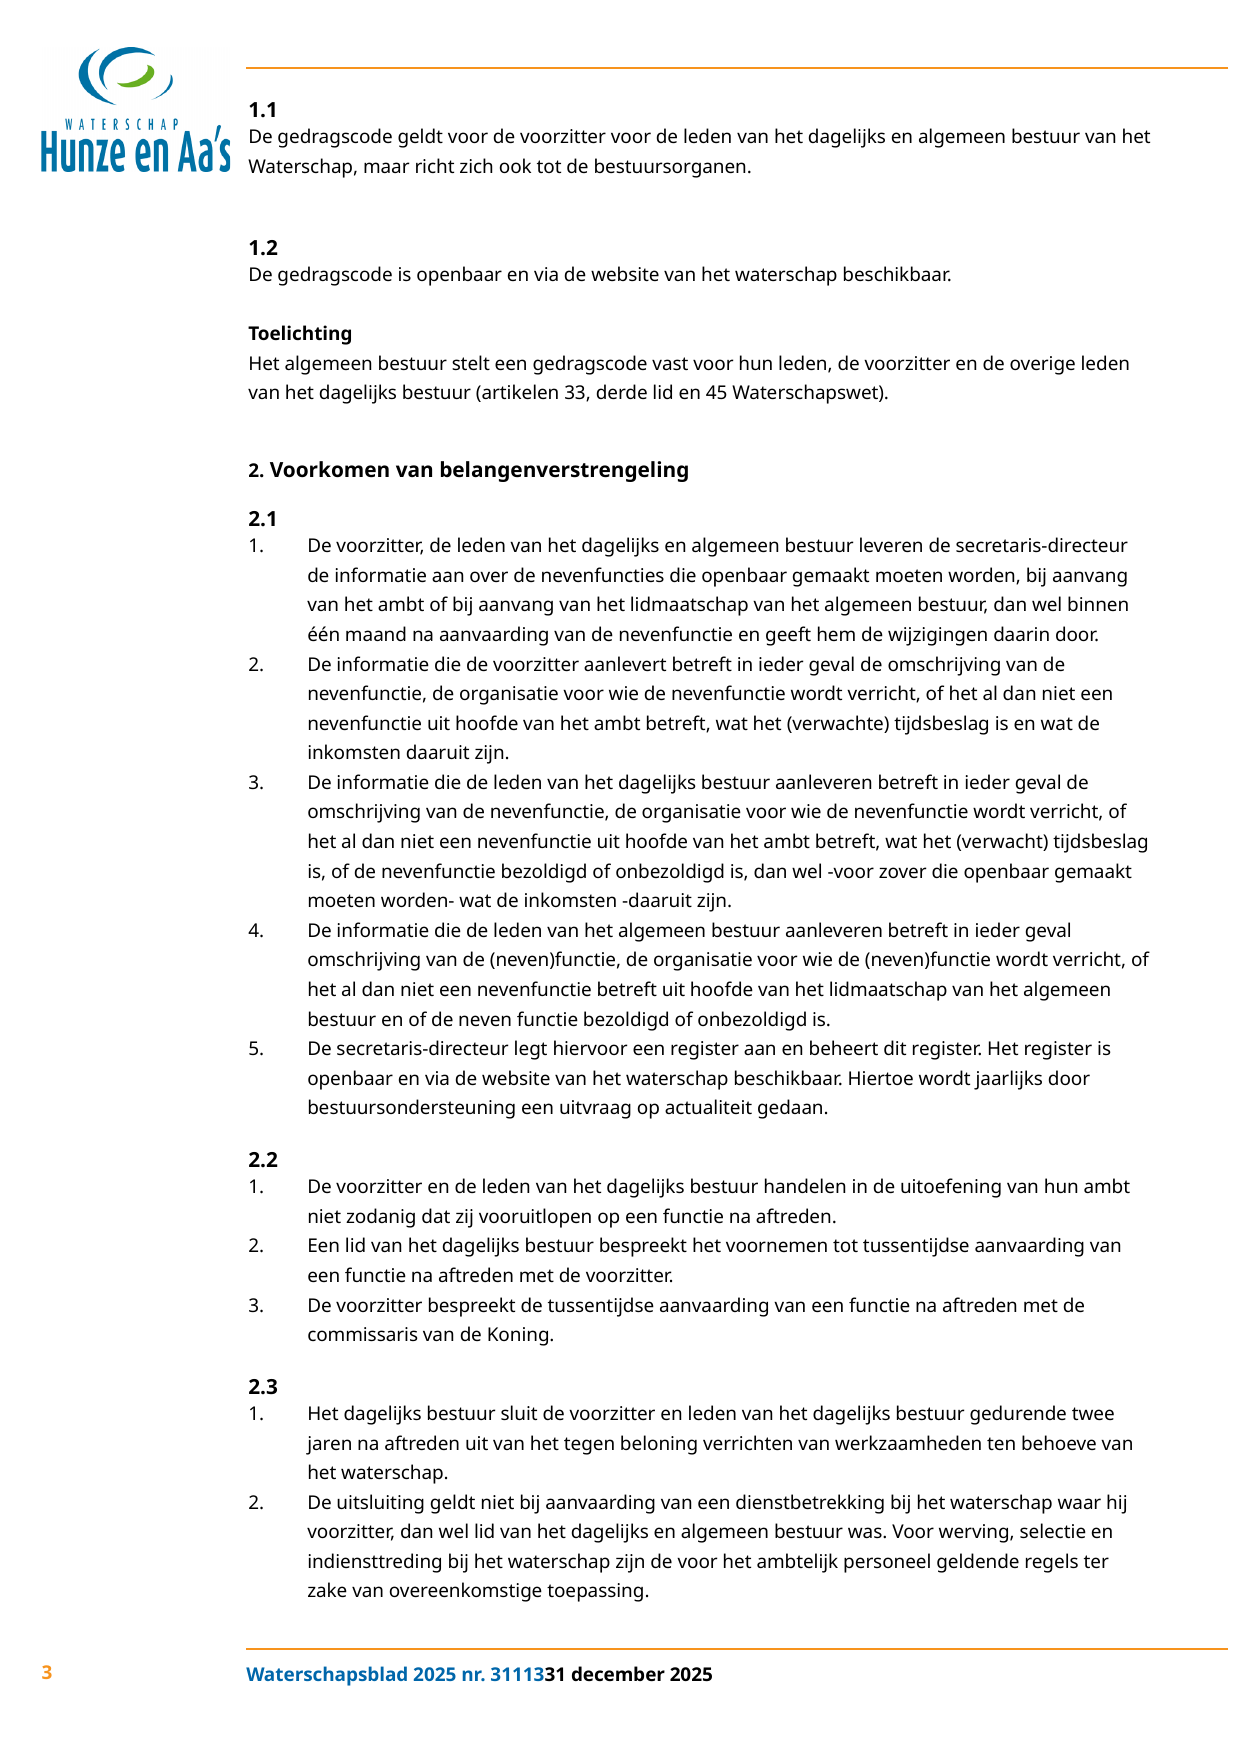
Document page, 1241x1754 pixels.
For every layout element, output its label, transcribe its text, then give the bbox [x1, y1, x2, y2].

text 1.1 [248, 95, 1152, 123]
text 2.3 [248, 1372, 1152, 1400]
list De voorzitter bespreekt de tussentijdse aanvaarding van een functie na aftreden met de commissaris van de Koning. [248, 1292, 1152, 1347]
list De voorzitter en de leden van het dagelijks bestuur handelen in de uitoefening van hun ambt niet zodanig dat zij vooruitlopen op een functie na aftreden. [248, 1173, 1152, 1229]
text Het algemeen bestuur stelt een gedragscode vast voor hun leden, de voorzitter en de overige leden van het dagelijks bestuur (artikelen 33, derde lid en 45 Waterschapswet). [248, 350, 1152, 405]
text 1.2 [248, 233, 1152, 261]
list De secretaris-directeur legt hiervoor een register aan en beheert dit register. Het register is openbaar en via de website van het waterschap beschikbaar. Hiertoe wordt jaarlijks door bestuursondersteuning een uitvraag op actualiteit gedaan. [248, 1035, 1152, 1120]
list De voorzitter, de leden van het dagelijks en algemeen bestuur leveren de secretaris-directeur de informatie aan over de nevenfuncties die openbaar gemaakt moeten worden, bij aanvang van het ambt of bij aanvang van het lidmaatschap van het algemeen bestuur, dan wel binnen één maand na aanvaarding van de nevenfunctie en geeft hem de wijzigingen daarin door. [248, 532, 1152, 647]
list De informatie die de leden van het algemeen bestuur aanleveren betreft in ieder geval omschrijving van de (neven)functie, de organisatie voor wie de (neven)functie wordt verricht, of het al dan niet een nevenfunctie betreft uit hoofde van het lidmaatschap van het algemeen bestuur en of de neven functie bezoldigd of onbezoldigd is. [248, 917, 1152, 1032]
list De informatie die de voorzitter aanlevert betreft in ieder geval de omschrijving van de nevenfunctie, de organisatie voor wie de nevenfunctie wordt verricht, of het al dan niet een nevenfunctie uit hoofde van het ambt betreft, wat het (verwachte) tijdsbeslag is en wat de inkomsten daaruit zijn. [248, 651, 1152, 765]
text 2.1 [248, 504, 1152, 532]
text 2. Voorkomen van belangenverstrengeling [248, 455, 1152, 483]
text De gedragscode is openbaar en via de website van het waterschap beschikbaar. [248, 261, 1152, 287]
picture [226, 145, 231, 156]
text De gedragscode geldt voor de voorzitter voor de leden van het dagelijks en algemeen bestuur van het Waterschap, maar richt zich ook tot de bestuursorganen. [248, 123, 1152, 178]
picture [183, 163, 191, 172]
list Een lid van het dagelijks bestuur bespreekt het voornemen tot tussentijdse aanvaarding van een functie na aftreden met de voorzitter. [248, 1233, 1152, 1288]
picture [41, 47, 231, 172]
text 2.2 [248, 1145, 1152, 1173]
list De uitsluiting geldt niet bij aanvaarding van een dienstbetrekking bij het waterschap waar hij voorzitter, dan wel lid van het dagelijks en algemeen bestuur was. Voor werving, selectie en indiensttreding bij het waterschap zijn de voor het ambtelijk personeel geldende regels ter zake van overeenkomstige toepassing. [248, 1489, 1152, 1603]
picture [47, 154, 51, 172]
list De informatie die de leden van het dagelijks bestuur aanleveren betreft in ieder geval de omschrijving van de nevenfunctie, de organisatie voor wie de nevenfunctie wordt verricht, of het al dan niet een nevenfunctie uit hoofde van het ambt betreft, wat het (verwacht) tijdsbeslag is, of de nevenfunctie bezoldigd of onbezoldigd is, dan wel -voor zover die openbaar gemaakt moeten worden- wat de inkomsten -daaruit zijn. [248, 769, 1152, 913]
list Het dagelijks bestuur sluit de voorzitter en leden van het dagelijks bestuur gedurende twee jaren na aftreden uit van het tegen beloning verrichten van werkzaamheden ten behoeve van het waterschap. [248, 1400, 1152, 1485]
text Toelichting [248, 320, 1152, 346]
